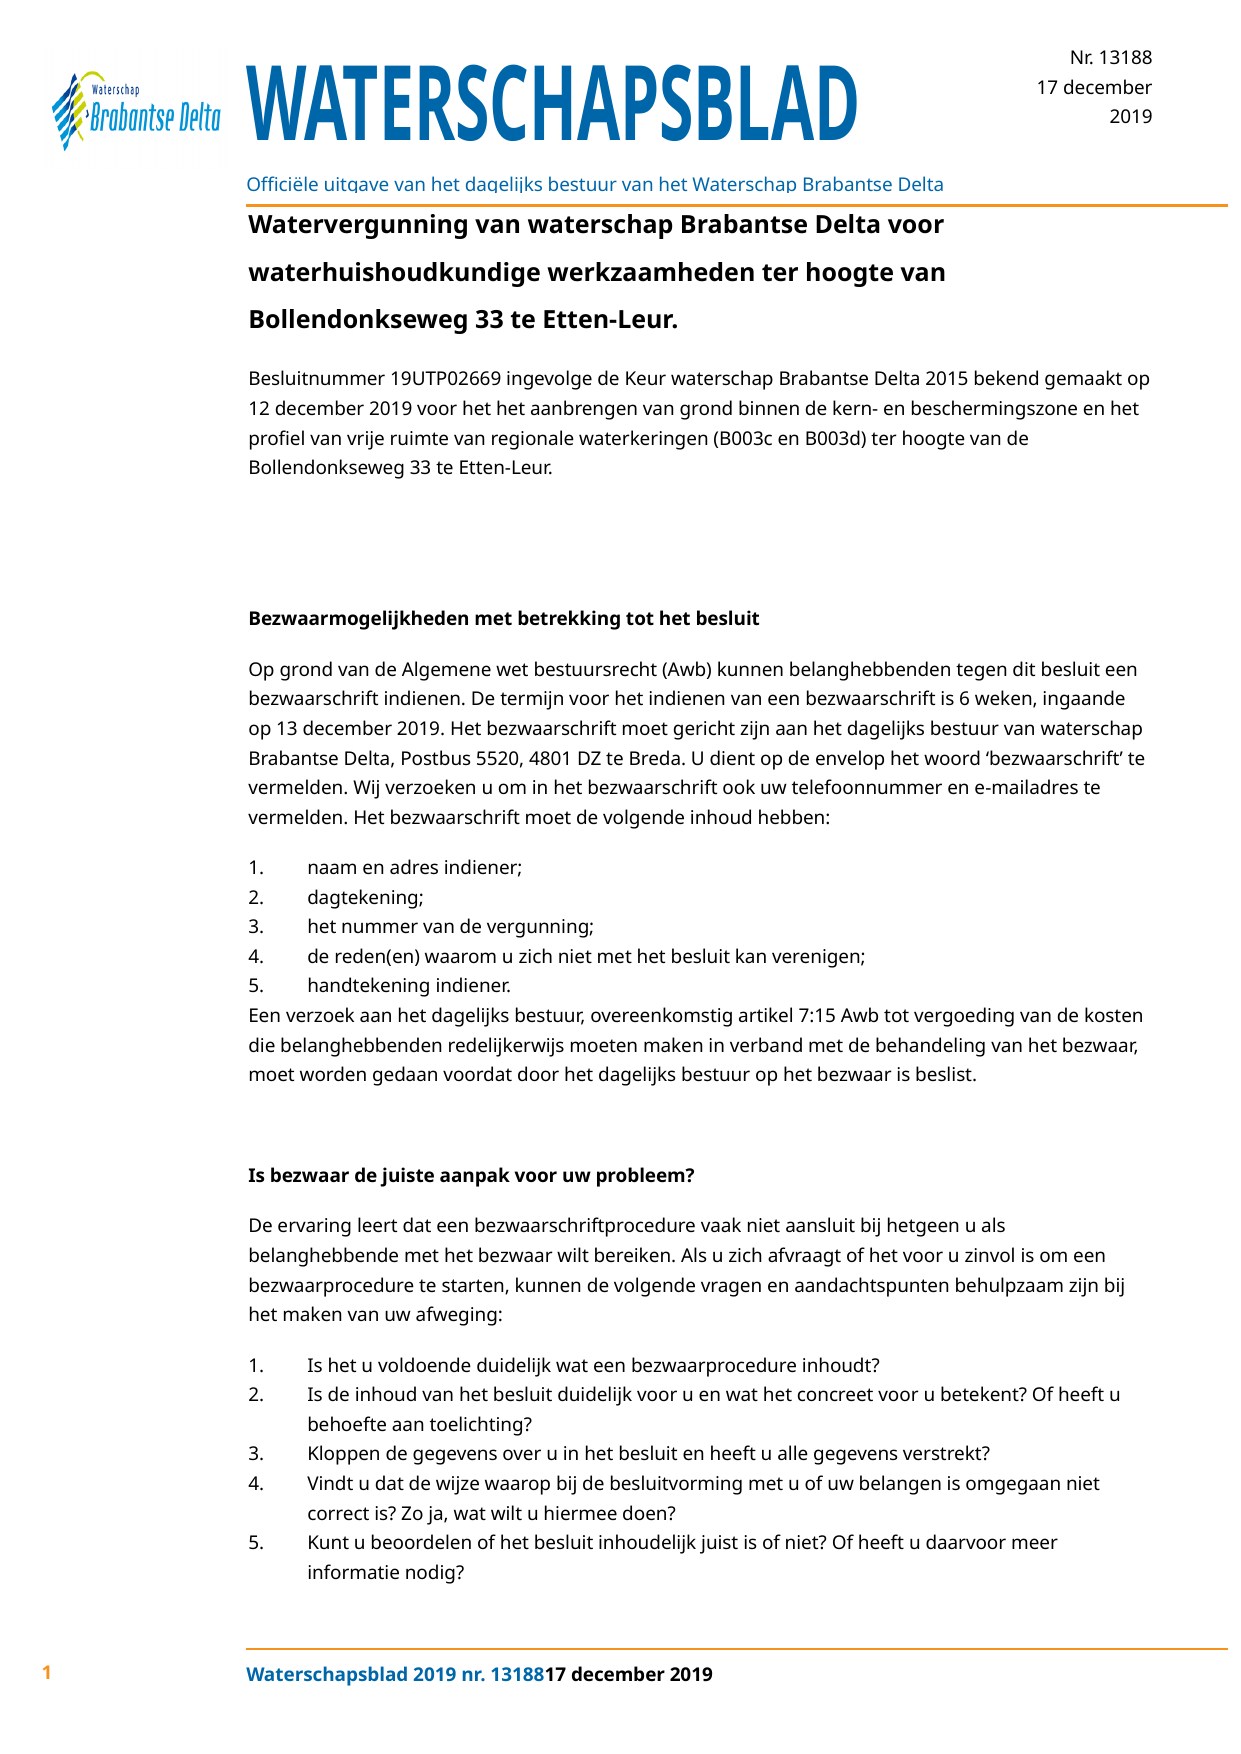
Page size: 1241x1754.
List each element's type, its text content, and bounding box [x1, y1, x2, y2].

text Watervergunning van waterschap Brabantse Delta voor waterhuishoudkundige werkzaamheden ter hoogte van Bollendonkseweg 33 te Etten-Leur. [248, 207, 1152, 336]
list dagtekening; [248, 884, 1152, 909]
list het nummer van de vergunning; [248, 913, 1152, 939]
text Een verzoek aan het dagelijks bestuur, overeenkomstig artikel 7:15 Awb tot vergoeding van de kosten die belanghebbenden redelijkerwijs moeten maken in verband met de behandeling van het bezwaar, moet worden gedaan voordat door het dagelijks bestuur op het bezwaar is beslist. [248, 1002, 1152, 1087]
text Bezwaarmogelijkheden met betrekking tot het besluit [248, 606, 1152, 631]
list Is het u voldoende duidelijk wat een bezwaarprocedure inhoudt? [248, 1352, 1152, 1377]
picture [41, 47, 231, 172]
list Kloppen de gegevens over u in het besluit en heeft u alle gegevens verstrekt? [248, 1441, 1152, 1466]
list Kunt u beoordelen of het besluit inhoudelijk juist is of niet? Of heeft u daarvoor meer informatie nodig? [248, 1529, 1152, 1584]
text De ervaring leert dat een bezwaarschriftprocedure vaak niet aansluit bij hetgeen u als belanghebbende met het bezwaar wilt bereiken. Als u zich afvraagt of het voor u zinvol is om een bezwaarprocedure te starten, kunnen de volgende vragen en aandachtspunten behulpzaam zijn bij het maken van uw afweging: [248, 1213, 1152, 1327]
list Vindt u dat de wijze waarop bij de besluitvorming met u of uw belangen is omgegaan niet correct is? Zo ja, wat wilt u hiermee doen? [248, 1470, 1152, 1525]
list de reden(en) waarom u zich niet met het besluit kan verenigen; [248, 943, 1152, 969]
text Is bezwaar de juiste aanpak voor uw probleem? [248, 1162, 1152, 1188]
text Op grond van de Algemene wet bestuursrecht (Awb) kunnen belanghebbenden tegen dit besluit een bezwaarschrift indienen. De termijn voor het indienen van een bezwaarschrift is 6 weken, ingaande op 13 december 2019. Het bezwaarschrift moet gericht zijn aan het dagelijks bestuur van waterschap Brabantse Delta, Postbus 5520, 4801 DZ te Breda. U dient op de envelop het woord ‘bezwaarschrift’ te vermelden. Wij verzoeken u om in het bezwaarschrift ook uw telefoonnummer en e‑mailadres te vermelden. Het bezwaarschrift moet de volgende inhoud hebben: [248, 656, 1152, 829]
list Is de inhoud van het besluit duidelijk voor u en wat het concreet voor u betekent? Of heeft u behoefte aan toelichting? [248, 1381, 1152, 1437]
text Besluitnummer 19UTP02669 ingevolge de Keur waterschap Brabantse Delta 2015 bekend gemaakt op 12 december 2019 voor het het aanbrengen van grond binnen de kern- en beschermingszone en het profiel van vrije ruimte van regionale waterkeringen (B003c en B003d) ter hoogte van de Bollendonkseweg 33 te Etten-Leur. [248, 366, 1152, 480]
list naam en adres indiener; [248, 854, 1152, 880]
list handtekening indiener. [248, 973, 1152, 998]
